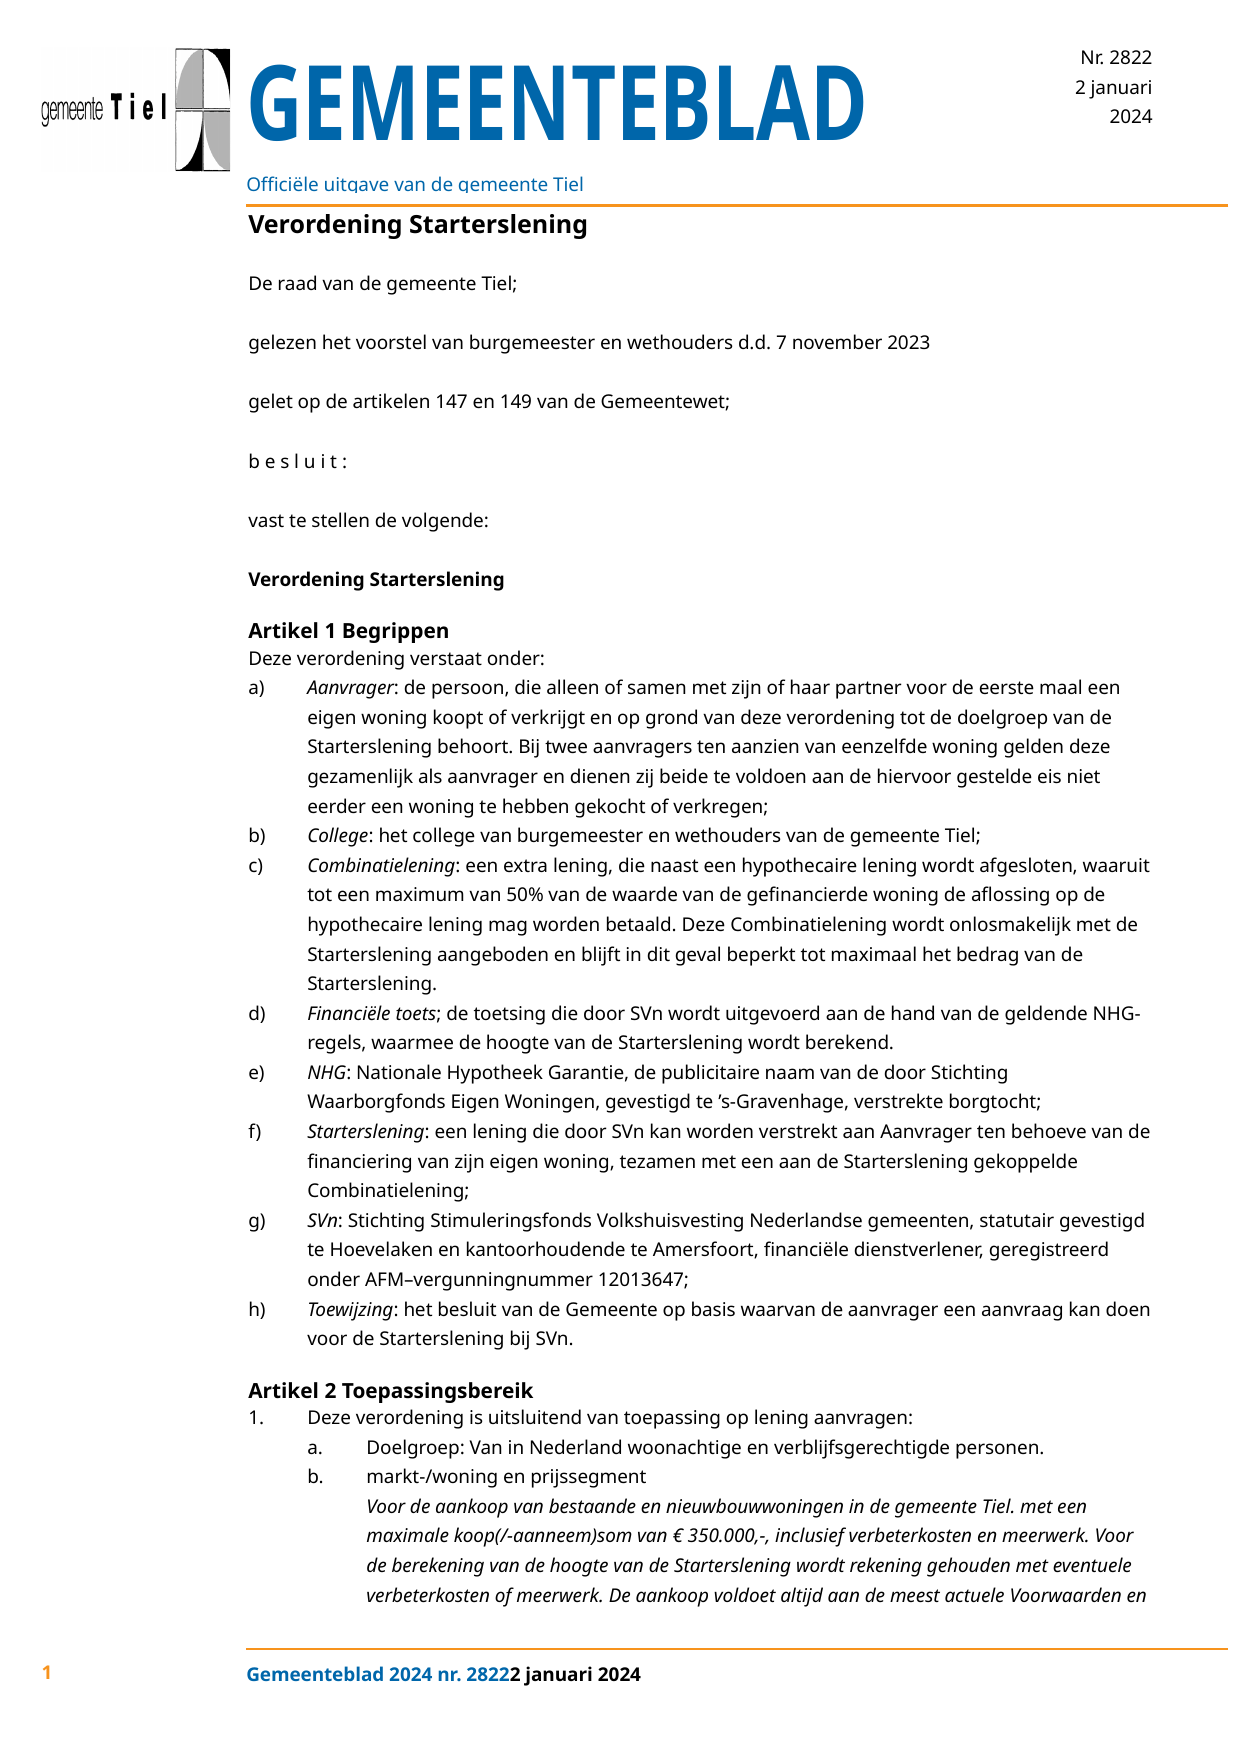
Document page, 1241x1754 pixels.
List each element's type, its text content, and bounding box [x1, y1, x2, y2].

list Financiële toets; de toetsing die door SVn wordt uitgevoerd aan de hand van de geldende NHG-regels, waarmee de hoogte van de Starterslening wordt berekend. [248, 1000, 1152, 1055]
text b e s l u i t : [248, 448, 1152, 473]
list Toewijzing: het besluit van de Gemeente op basis waarvan de aanvrager een aanvraag kan doen voor de Starterslening bij SVn. [248, 1296, 1152, 1351]
text Verordening Starterslening [248, 566, 1152, 592]
list Aanvrager: de persoon, die alleen of samen met zijn of haar partner voor de eerste maal een eigen woning koopt of verkrijgt en op grond van deze verordening tot de doelgroep van de Starterslening behoort. Bij twee aanvragers ten aanzien van eenzelfde woning gelden deze gezamenlijk als aanvrager en dienen zij beide te voldoen aan de hiervoor gestelde eis niet eerder een woning te hebben gekocht of verkregen; [248, 674, 1152, 819]
list Deze verordening is uitsluitend van toepassing op lening aanvragen: [248, 1404, 1152, 1430]
text vast te stellen de volgende: [248, 507, 1152, 533]
list Doelgroep: Van in Nederland woonachtige en verblijfsgerechtigde personen. [307, 1434, 1152, 1459]
text Artikel 1 Begrippen [248, 617, 1152, 645]
list College: het college van burgemeester en wethouders van de gemeente Tiel; [248, 822, 1152, 848]
text Artikel 2 Toepassingsbereik [248, 1376, 1152, 1404]
list Combinatielening: een extra lening, die naast een hypothecaire lening wordt afgesloten, waaruit tot een maximum van 50% van de waarde van de gefinancierde woning de aflossing op de hypothecaire lening mag worden betaald. Deze Combinatielening wordt onlosmakelijk met de Starterslening aangeboden en blijft in dit geval beperkt tot maximaal het bedrag van de Starterslening. [248, 852, 1152, 996]
text Verordening Starterslening [248, 207, 1152, 241]
list NHG: Nationale Hypotheek Garantie, de publicitaire naam van de door Stichting Waarborgfonds Eigen Woningen, gevestigd te ’s-Gravenhage, verstrekte borgtocht; [248, 1059, 1152, 1114]
text Deze verordening verstaat onder: [248, 645, 1152, 671]
list Starterslening: een lening die door SVn kan worden verstrekt aan Aanvrager ten behoeve van de financiering van zijn eigen woning, tezamen met een aan de Starterslening gekoppelde Combinatielening; [248, 1118, 1152, 1203]
text gelet op de artikelen 147 en 149 van de Gemeentewet; [248, 389, 1152, 414]
list Voor de aankoop van bestaande en nieuwbouwwoningen in de gemeente Tiel. met een maximale koop(/-aanneem)som van € 350.000,-, inclusief verbeterkosten en meerwerk. Voor de berekening van de hoogte van de Starterslening wordt rekening gehouden met eventuele verbeterkosten of meerwerk. De aankoop voldoet altijd aan de meest actuele Voorwaarden en [307, 1493, 1152, 1607]
list markt-/woning en prijssegment [307, 1463, 1152, 1489]
text De raad van de gemeente Tiel; [248, 270, 1152, 296]
text gelezen het voorstel van burgemeester en wethouders d.d. 7 november 2023 [248, 329, 1152, 355]
picture [41, 47, 231, 172]
list SVn: Stichting Stimuleringsfonds Volkshuisvesting Nederlandse gemeenten, statutair gevestigd te Hoevelaken en kantoorhoudende te Amersfoort, financiële dienstverlener, geregistreerd onder AFM–vergunningnummer 12013647; [248, 1207, 1152, 1292]
